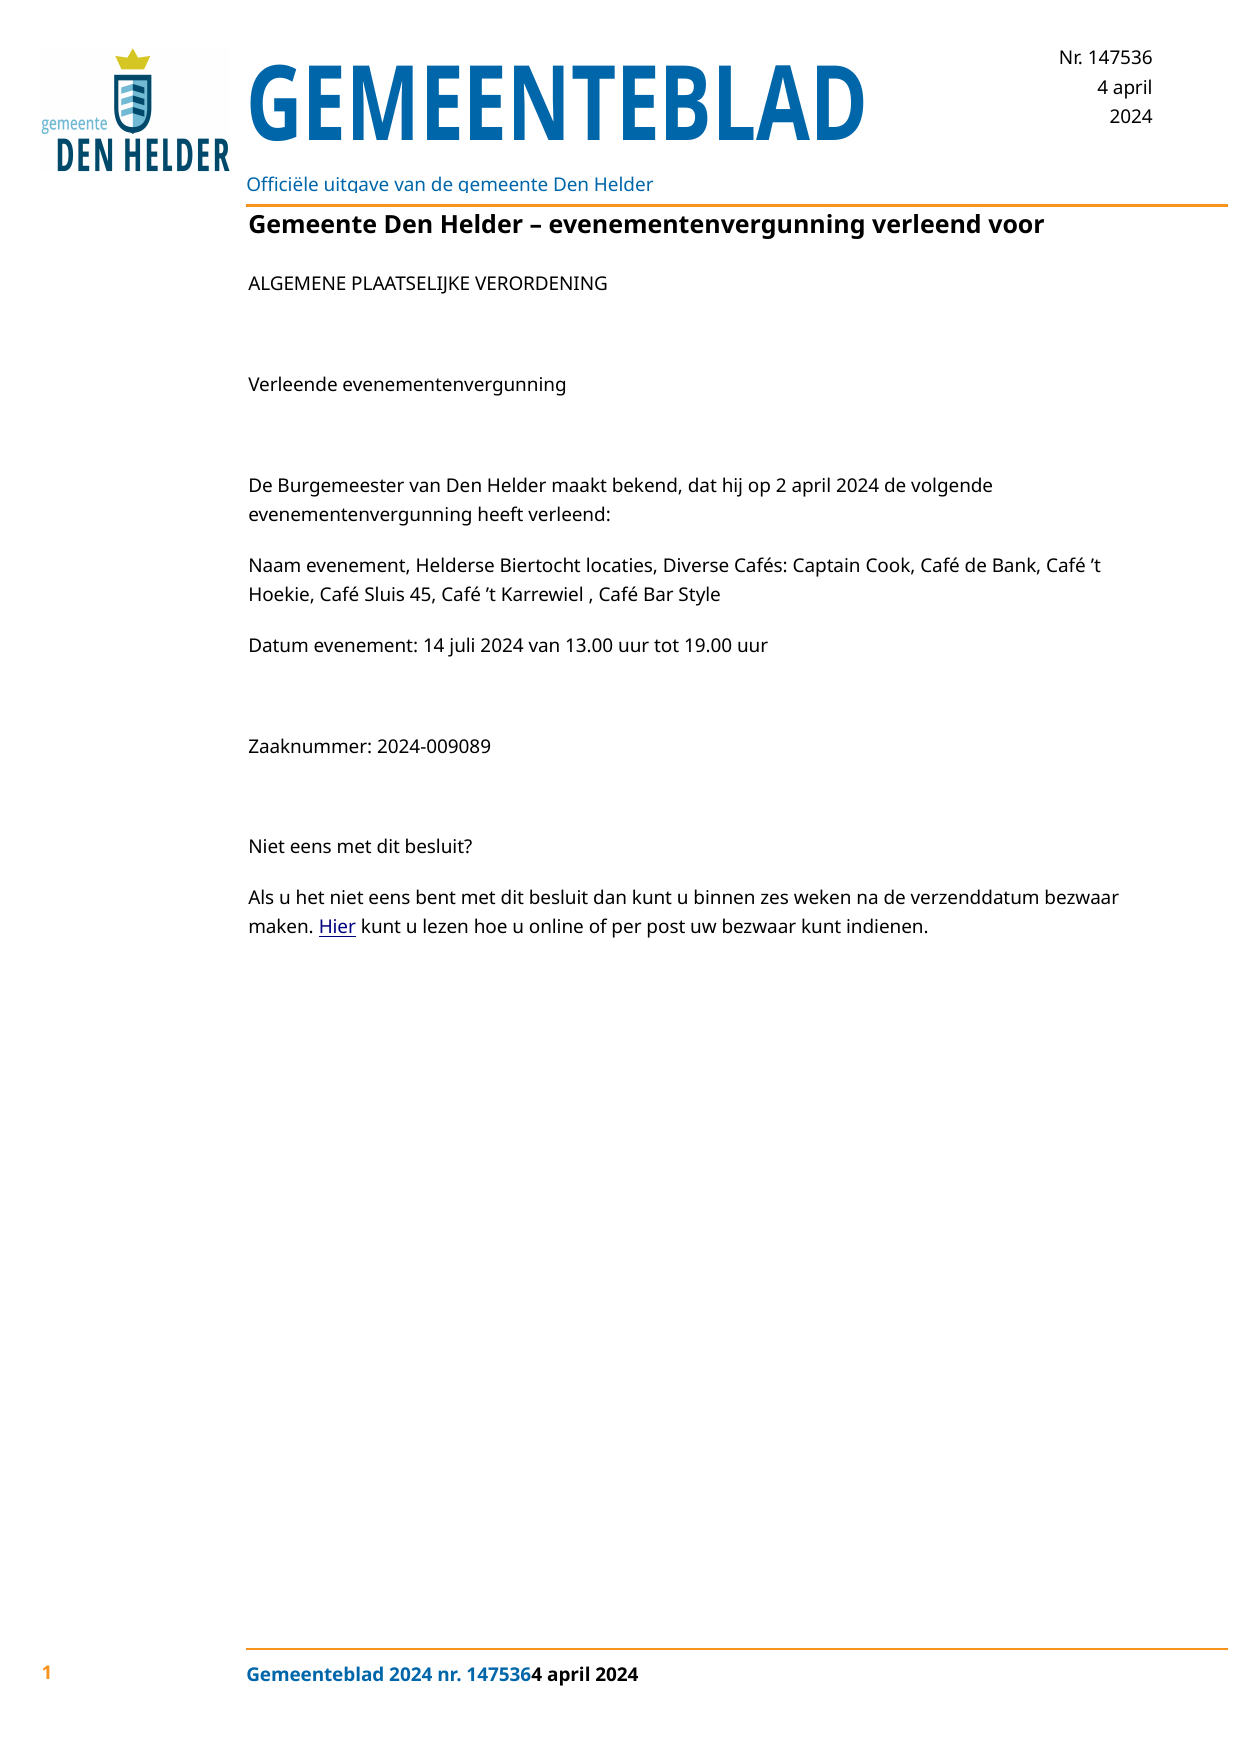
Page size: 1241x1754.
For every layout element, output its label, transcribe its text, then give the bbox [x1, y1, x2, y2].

picture [220, 160, 224, 172]
text Verleende evenementenvergunning [248, 371, 1152, 397]
text Datum evenement: 14 juli 2024 van 13.00 uur tot 19.00 uur [248, 632, 1152, 658]
text De Burgemeester van Den Helder maakt bekend, dat hij op 2 april 2024 de volgende evenementenvergunning heeft verleend: [248, 472, 1152, 527]
text Niet eens met dit besluit? [248, 834, 1152, 859]
text Als u het niet eens bent met dit besluit dan kunt u binnen zes weken na de verzenddatum bezwaar maken. Hier kunt u lezen hoe u online of per post uw bezwaar kunt indienen. [248, 884, 1152, 939]
text Naam evenement, Helderse Biertocht locaties, Diverse Cafés: Captain Cook, Café de Bank, Café ’t Hoekie, Café Sluis 45, Café ’t Karrewiel , Café Bar Style [248, 552, 1152, 607]
picture [63, 144, 68, 165]
picture [182, 144, 187, 165]
text Zaaknummer: 2024-009089 [248, 733, 1152, 758]
picture [130, 157, 135, 172]
text ALGEMENE PLAATSELIJKE VERORDENING [248, 270, 1152, 296]
text Gemeente Den Helder – evenementenvergunning verleend voor [248, 207, 1152, 241]
picture [100, 154, 106, 172]
picture [41, 47, 231, 172]
